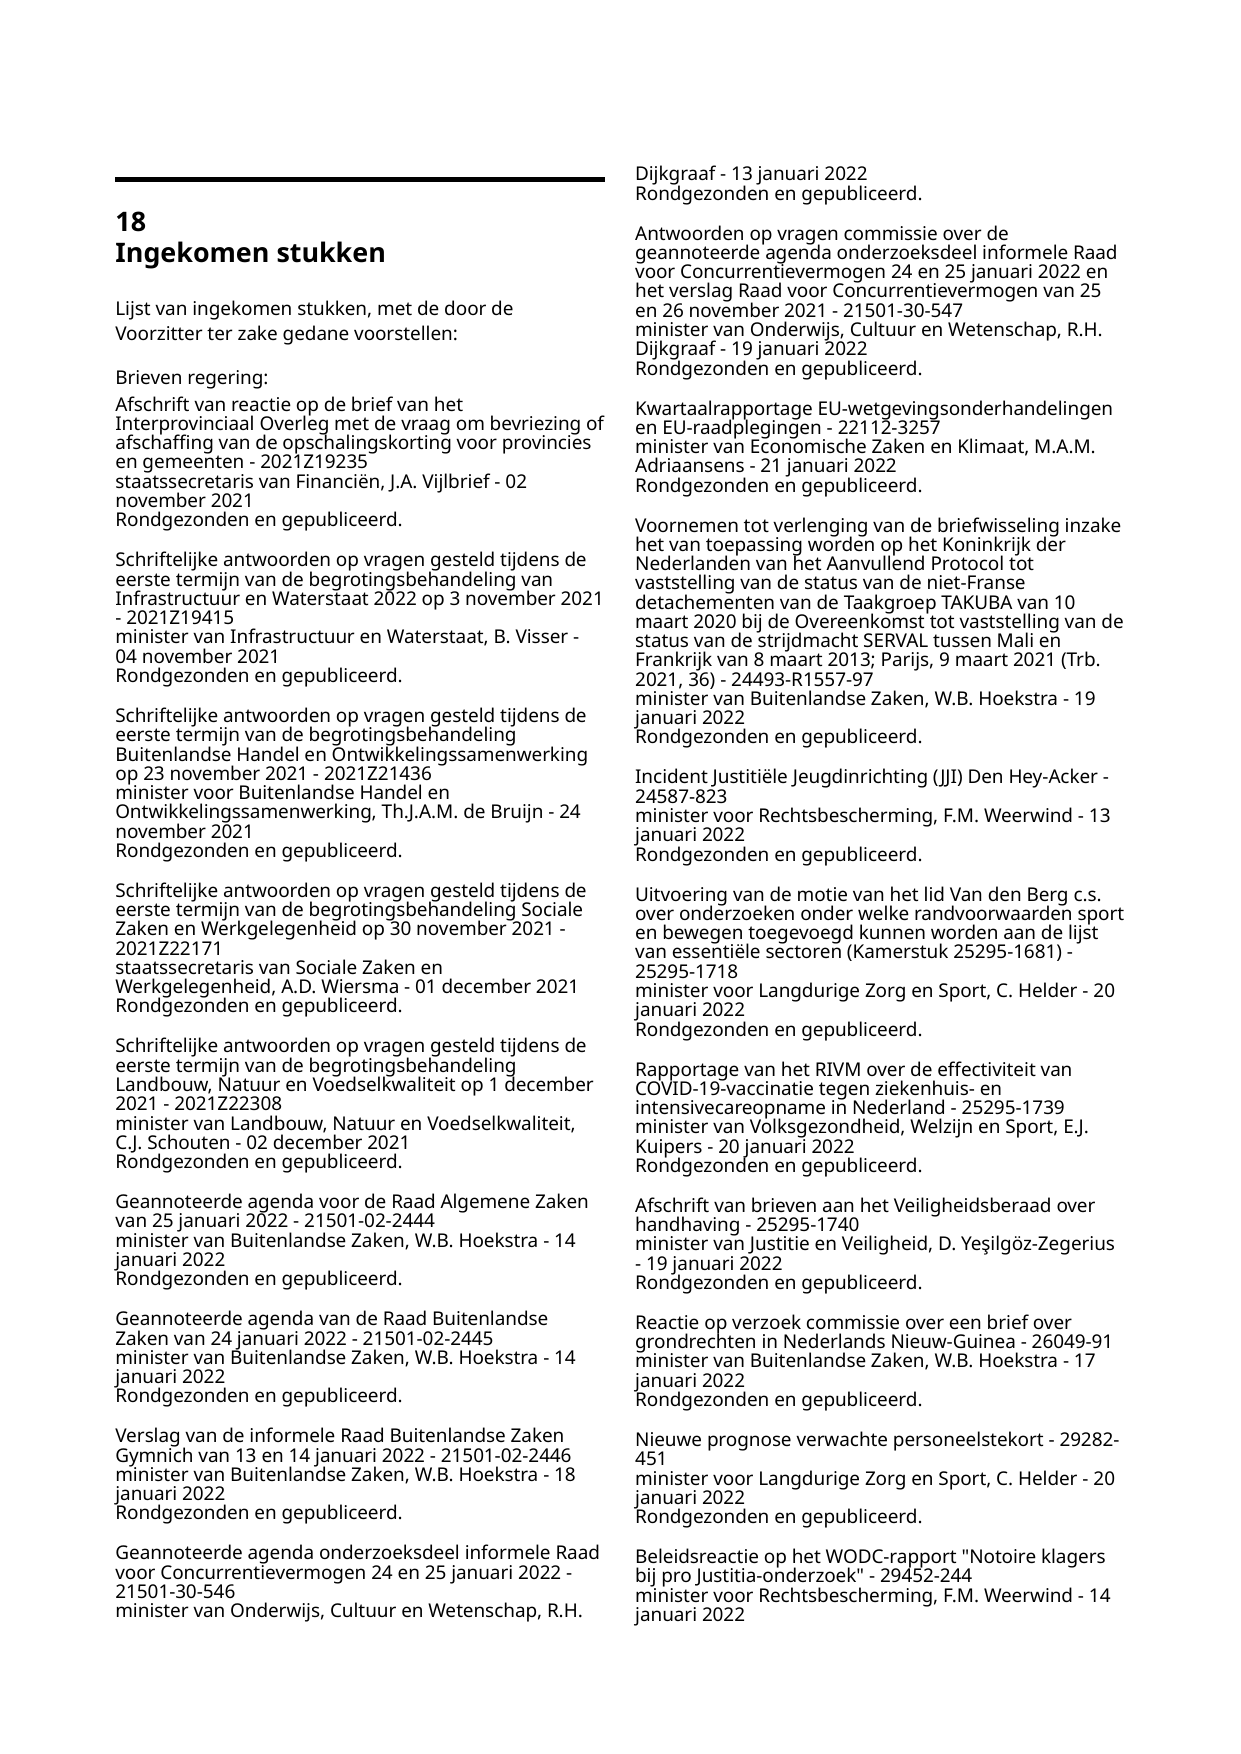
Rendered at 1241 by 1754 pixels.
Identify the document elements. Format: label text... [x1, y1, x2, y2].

text minister van Volksgezondheid, Welzijn en Sport, E.J. Kuipers - 20 januari 2022 [635, 1118, 1125, 1157]
text staatssecretaris van Financiën, J.A. Vijlbrief - 02 november 2021 [115, 473, 605, 511]
text Dijkgraaf - 13 januari 2022 [635, 165, 1125, 184]
text Rondgezonden en gepubliceerd. [115, 997, 605, 1017]
text minister voor Langdurige Zorg en Sport, C. Helder - 20 januari 2022 [635, 1469, 1125, 1508]
text Voornemen tot verlenging van de briefwisseling inzake het van toepassing worden op het Koninkrijk der Nederlanden van het Aanvullend Protocol tot vaststelling van de status van de niet-Franse detachementen van de Taakgroep TAKUBA van 10 maart 2020 bij de Overeenkomst tot vaststelling van de status van de strijdmacht SERVAL tussen Mali en Frankrijk van 8 maart 2013; Parijs, 9 maart 2021 (Trb. 2021, 36) - 24493-R1557-97 [635, 517, 1125, 690]
text 18 [115, 203, 605, 239]
text Brieven regering: [115, 364, 605, 390]
text Incident Justitiële Jeugdinrichting (JJI) Den Hey-Acker - 24587-823 [635, 768, 1125, 807]
text Uitvoering van de motie van het lid Van den Berg c.s. over onderzoeken onder welke randvoorwaarden sport en bewegen toegevoegd kunnen worden aan de lijst van essentiële sectoren (Kamerstuk 25295-1681) - 25295-1718 [635, 886, 1125, 982]
text Kwartaalrapportage EU-wetgevingsonderhandelingen en EU-raadplegingen - 22112-3257 [635, 399, 1125, 438]
text Rondgezonden en gepubliceerd. [635, 728, 1125, 748]
text Verslag van de informele Raad Buitenlandse Zaken Gymnich van 13 en 14 januari 2022 - 21501-02-2446 [115, 1427, 605, 1466]
text Afschrift van brieven aan het Veiligheidsberaad over handhaving - 25295-1740 [635, 1197, 1125, 1235]
text minister van Infrastructuur en Waterstaat, B. Visser - 04 november 2021 [115, 628, 605, 667]
text Rondgezonden en gepubliceerd. [635, 184, 1125, 204]
text Schriftelijke antwoorden op vragen gesteld tijdens de eerste termijn van de begrotingsbehandeling van Infrastructuur en Waterstaat 2022 op 3 november 2021 - 2021Z19415 [115, 551, 605, 628]
text minister van Justitie en Veiligheid, D. Yeşilgöz-Zegerius - 19 januari 2022 [635, 1235, 1125, 1274]
text minister van Buitenlandse Zaken, W.B. Hoekstra - 18 januari 2022 [115, 1466, 605, 1504]
text minister van Onderwijs, Cultuur en Wetenschap, R.H. Dijkgraaf - 19 januari 2022 [635, 321, 1125, 359]
text Afschrift van reactie op de brief van het Interprovinciaal Overleg met de vraag om bevriezing of afschaffing van de opschalingskorting voor provincies en gemeenten - 2021Z19235 [115, 396, 605, 473]
text Ingekomen stukken [115, 239, 605, 283]
text Rondgezonden en gepubliceerd. [635, 1157, 1125, 1176]
text Rondgezonden en gepubliceerd. [115, 511, 605, 531]
text Rondgezonden en gepubliceerd. [115, 1153, 605, 1172]
text Rondgezonden en gepubliceerd. [635, 1021, 1125, 1040]
text minister van Buitenlandse Zaken, W.B. Hoekstra - 14 januari 2022 [115, 1232, 605, 1270]
text Geannoteerde agenda voor de Raad Algemene Zaken van 25 januari 2022 - 21501-02-2444 [115, 1193, 605, 1232]
text Geannoteerde agenda onderzoeksdeel informele Raad voor Concurrentievermogen 24 en 25 januari 2022 - 21501-30-546 [115, 1544, 605, 1602]
text Rondgezonden en gepubliceerd. [115, 1387, 605, 1407]
text Schriftelijke antwoorden op vragen gesteld tijdens de eerste termijn van de begrotingsbehandeling Buitenlandse Handel en Ontwikkelingssamenwerking op 23 november 2021 - 2021Z21436 [115, 707, 605, 784]
text Rondgezonden en gepubliceerd. [115, 842, 605, 861]
text minister van Buitenlandse Zaken, W.B. Hoekstra - 17 januari 2022 [635, 1352, 1125, 1391]
text staatssecretaris van Sociale Zaken en Werkgelegenheid, A.D. Wiersma - 01 december 2021 [115, 959, 605, 997]
text Schriftelijke antwoorden op vragen gesteld tijdens de eerste termijn van de begrotingsbehandeling Landbouw, Natuur en Voedselkwaliteit op 1 december 2021 - 2021Z22308 [115, 1037, 605, 1114]
text Rondgezonden en gepubliceerd. [635, 477, 1125, 496]
text minister voor Langdurige Zorg en Sport, C. Helder - 20 januari 2022 [635, 982, 1125, 1021]
text minister voor Rechtsbescherming, F.M. Weerwind - 13 januari 2022 [635, 807, 1125, 846]
text Rondgezonden en gepubliceerd. [115, 1270, 605, 1289]
text Rapportage van het RIVM over de effectiviteit van COVID-19-vaccinatie tegen ziekenhuis- en intensivecareopname in Nederland - 25295-1739 [635, 1061, 1125, 1118]
text Rondgezonden en gepubliceerd. [635, 846, 1125, 865]
text minister van Economische Zaken en Klimaat, M.A.M. Adriaansens - 21 januari 2022 [635, 438, 1125, 477]
text minister van Buitenlandse Zaken, W.B. Hoekstra - 19 januari 2022 [635, 690, 1125, 728]
text minister voor Rechtsbescherming, F.M. Weerwind - 14 januari 2022 [635, 1587, 1125, 1625]
text Lijst van ingekomen stukken, met de door de Voorzitter ter zake gedane voorstellen: [115, 295, 605, 346]
text Rondgezonden en gepubliceerd. [115, 1504, 605, 1524]
text Reactie op verzoek commissie over een brief over grondrechten in Nederlands Nieuw-Guinea - 26049-91 [635, 1314, 1125, 1352]
text minister van Onderwijs, Cultuur en Wetenschap, R.H. [115, 1602, 605, 1621]
text Rondgezonden en gepubliceerd. [635, 1274, 1125, 1293]
text Nieuwe prognose verwachte personeelstekort - 29282-451 [635, 1431, 1125, 1469]
text Rondgezonden en gepubliceerd. [635, 1391, 1125, 1410]
text Rondgezonden en gepubliceerd. [635, 1508, 1125, 1527]
text Rondgezonden en gepubliceerd. [115, 667, 605, 686]
text Antwoorden op vragen commissie over de geannoteerde agenda onderzoeksdeel informele Raad voor Concurrentievermogen 24 en 25 januari 2022 en het verslag Raad voor Concurrentievermogen van 25 en 26 november 2021 - 21501-30-547 [635, 224, 1125, 321]
text minister van Landbouw, Natuur en Voedselkwaliteit, C.J. Schouten - 02 december 2021 [115, 1114, 605, 1153]
text Beleidsreactie op het WODC-rapport "Notoire klagers bij pro Justitia-onderzoek" - 29452-244 [635, 1548, 1125, 1587]
text Schriftelijke antwoorden op vragen gesteld tijdens de eerste termijn van de begrotingsbehandeling Sociale Zaken en Werkgelegenheid op 30 november 2021 - 2021Z22171 [115, 882, 605, 959]
text minister van Buitenlandse Zaken, W.B. Hoekstra - 14 januari 2022 [115, 1349, 605, 1387]
text Rondgezonden en gepubliceerd. [635, 359, 1125, 379]
text minister voor Buitenlandse Handel en Ontwikkelingssamenwerking, Th.J.A.M. de Bruijn - 24 november 2021 [115, 784, 605, 842]
text Geannoteerde agenda van de Raad Buitenlandse Zaken van 24 januari 2022 - 21501-02-2445 [115, 1310, 605, 1349]
